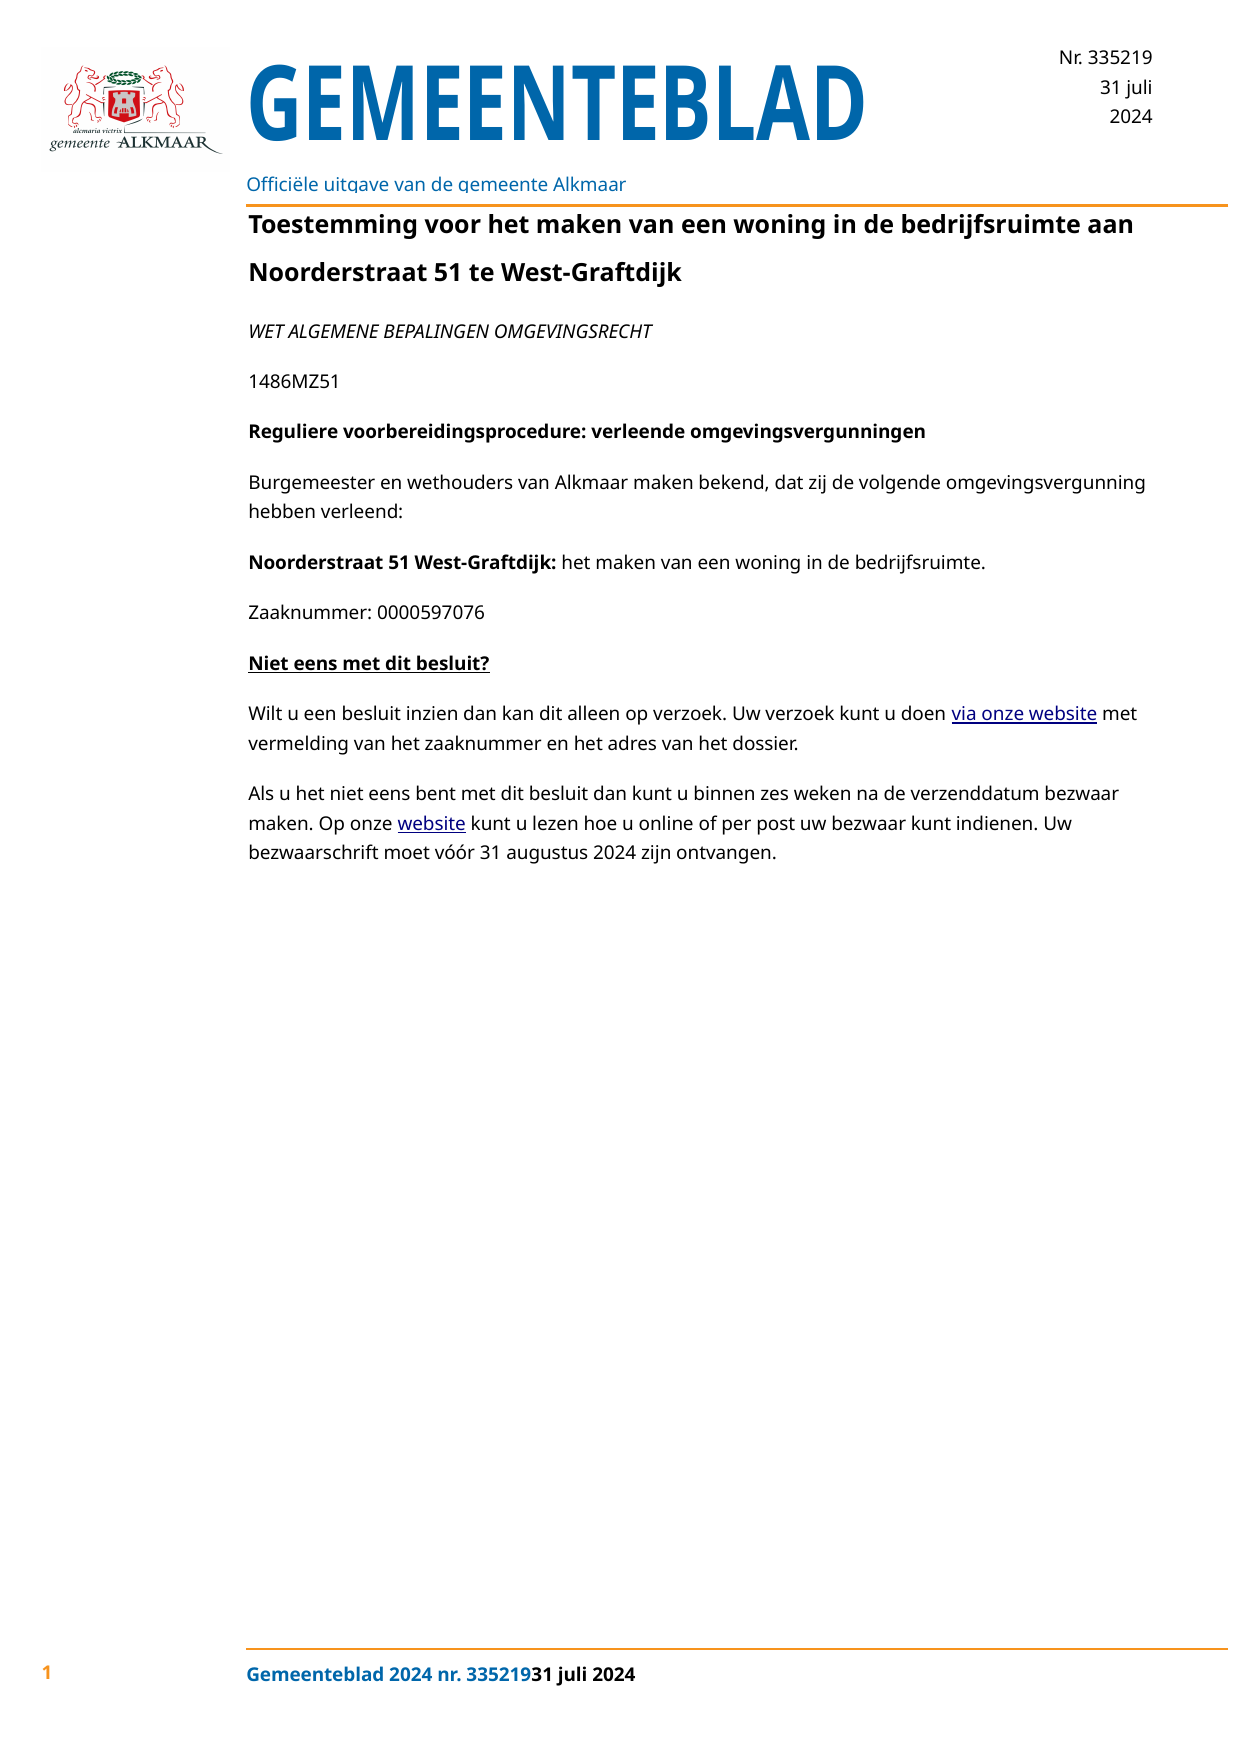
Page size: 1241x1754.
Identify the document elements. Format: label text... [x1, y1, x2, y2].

text 1486MZ51 [248, 368, 1152, 394]
text Niet eens met dit besluit? [248, 650, 1152, 676]
text Burgemeester en wethouders van Alkmaar maken bekend, dat zij de volgende omgevingsvergunning hebben verleend: [248, 469, 1152, 524]
text WET ALGEMENE BEPALINGEN OMGEVINGSRECHT [248, 318, 1152, 344]
text Zaaknummer: 0000597076 [248, 599, 1152, 625]
picture [41, 47, 231, 172]
text Wilt u een besluit inzien dan kan dit alleen op verzoek. Uw verzoek kunt u doen via onze website met vermelding van het zaaknummer en het adres van het dossier. [248, 700, 1152, 756]
text Reguliere voorbereidingsprocedure: verleende omgevingsvergunningen [248, 419, 1152, 444]
text Als u het niet eens bent met dit besluit dan kunt u binnen zes weken na de verzenddatum bezwaar maken. Op onze website kunt u lezen hoe u online of per post uw bezwaar kunt indienen. Uw bezwaarschrift moet vóór 31 augustus 2024 zijn ontvangen. [248, 780, 1152, 865]
text Noorderstraat 51 West-Graftdijk: het maken van een woning in de bedrijfsruimte. [248, 549, 1152, 575]
text Toestemming voor het maken van een woning in de bedrijfsruimte aan Noorderstraat 51 te West-Graftdijk [248, 207, 1152, 288]
